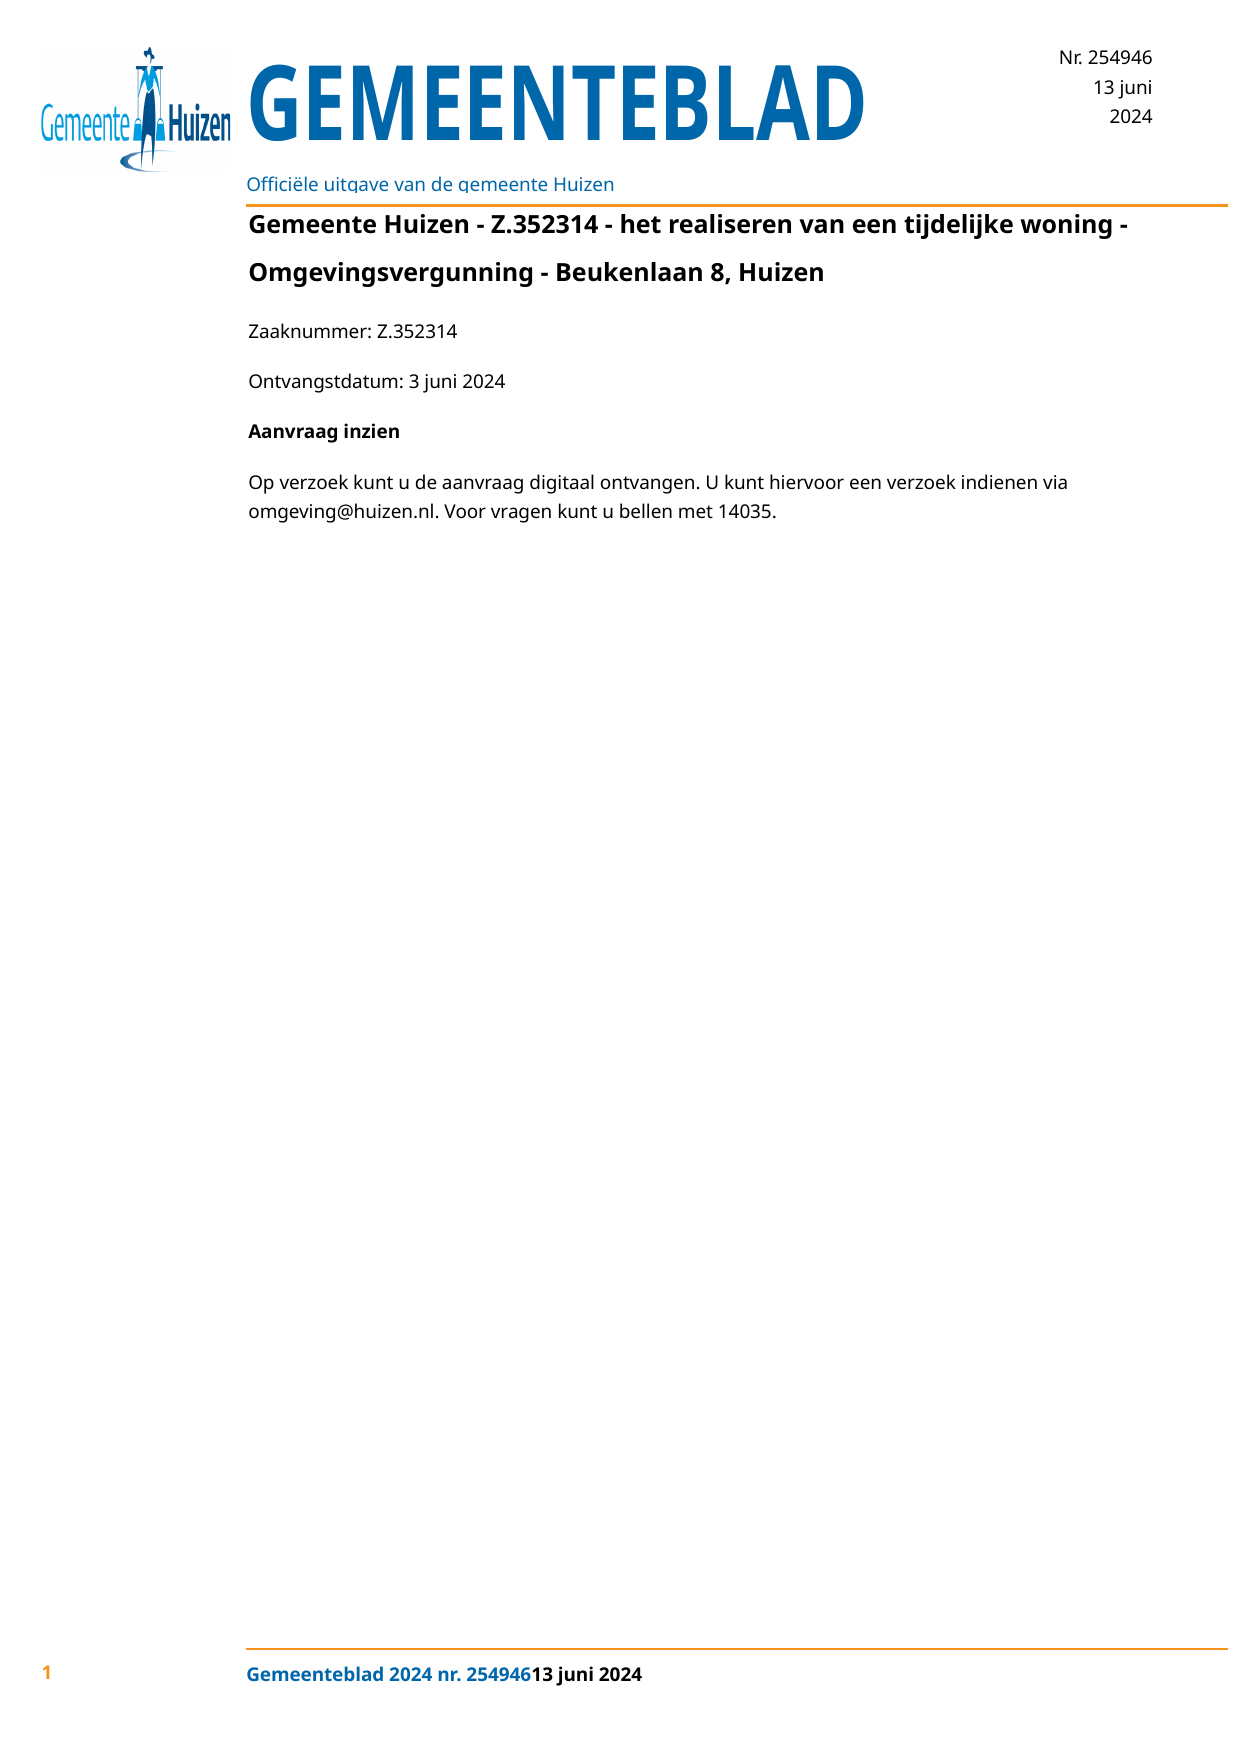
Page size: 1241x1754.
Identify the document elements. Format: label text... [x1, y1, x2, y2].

text Zaaknummer: Z.352314 [248, 318, 1152, 344]
picture [41, 47, 231, 172]
text Ontvangstdatum: 3 juni 2024 [248, 368, 1152, 394]
text Aanvraag inzien [248, 419, 1152, 444]
text Op verzoek kunt u de aanvraag digitaal ontvangen. U kunt hiervoor een verzoek indienen via omgeving@huizen.nl. Voor vragen kunt u bellen met 14035. [248, 469, 1152, 524]
text Gemeente Huizen - Z.352314 - het realiseren van een tijdelijke woning - Omgevingsvergunning - Beukenlaan 8, Huizen [248, 207, 1152, 288]
